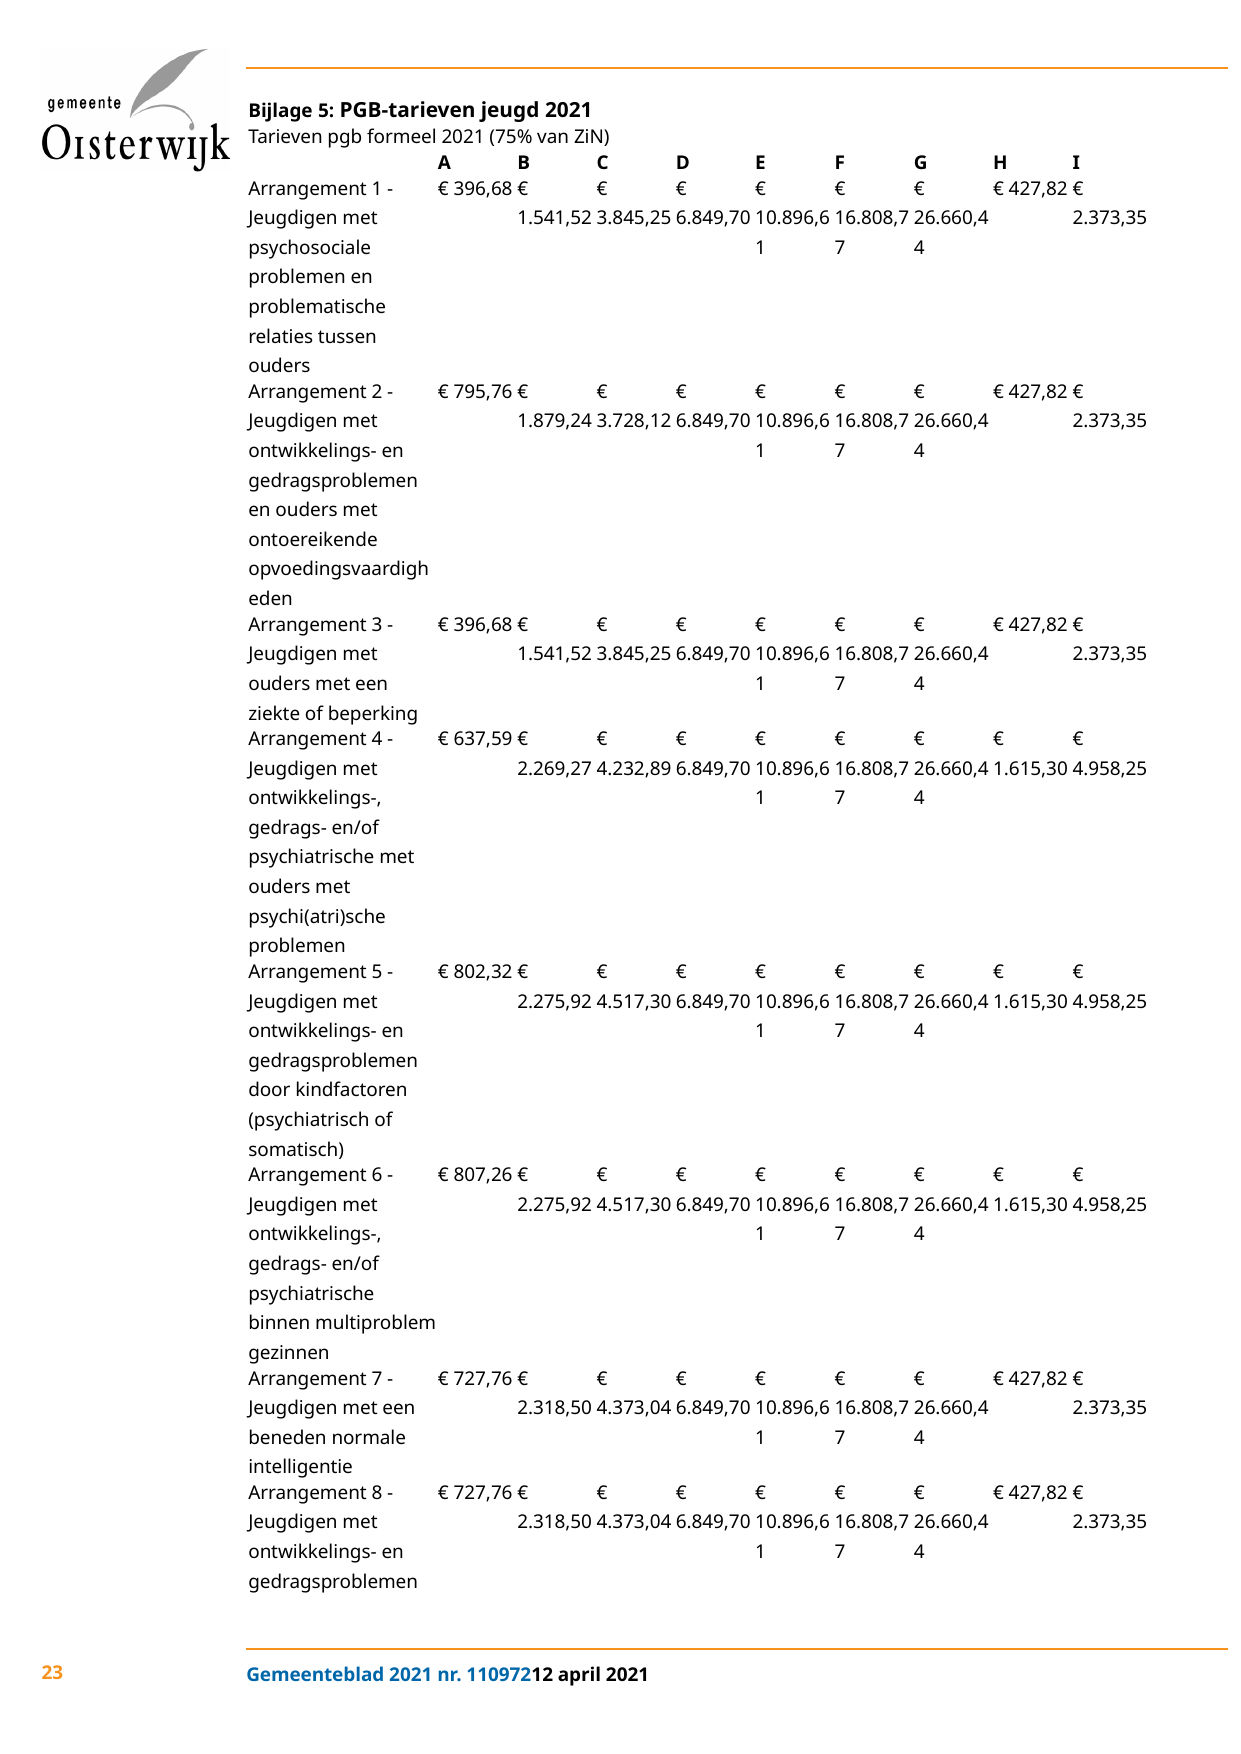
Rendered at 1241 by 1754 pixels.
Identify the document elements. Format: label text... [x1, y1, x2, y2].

table_cell € 4.373,04 [596, 1479, 676, 1594]
table_cell € 4.373,04 [596, 1365, 676, 1479]
table_cell B [517, 149, 596, 175]
table_cell € 10.896,61 [755, 1479, 834, 1594]
table_cell € 6.849,70 [676, 1161, 755, 1365]
table_cell € 2.373,35 [1072, 1479, 1152, 1594]
table_cell € 6.849,70 [676, 378, 755, 611]
table_cell € 396,68 [438, 175, 517, 378]
table_cell € 2.373,35 [1072, 175, 1152, 378]
table_cell € 6.849,70 [676, 1365, 755, 1479]
table_cell Arrangement 4 - Jeugdigen met ontwikkelings-, gedrags- en/of psychiatrische met ouders met psychi(atri)sche problemen [248, 725, 438, 958]
table_cell € 396,68 [438, 611, 517, 725]
table_cell Arrangement 5 - Jeugdigen met ontwikkelings- en gedragsproblemen door kindfactoren (psychiatrisch of somatisch) [248, 958, 438, 1161]
table_cell € 427,82 [993, 175, 1072, 378]
table_cell € 16.808,77 [834, 958, 914, 1161]
table_cell € 10.896,61 [755, 1365, 834, 1479]
text Bijlage 5: PGB-tarieven jeugd 2021 [248, 95, 1152, 123]
table_cell € 427,82 [993, 611, 1072, 725]
table_cell I [1072, 149, 1152, 175]
table_cell Arrangement 6 - Jeugdigen met ontwikkelings-, gedrags- en/of psychiatrische binnen multiproblem gezinnen [248, 1161, 438, 1365]
table_cell € 26.660,44 [914, 1479, 993, 1594]
table_cell € 6.849,70 [676, 611, 755, 725]
table_cell Arrangement 8 - Jeugdigen met ontwikkelings- en gedragsproblemen [248, 1479, 438, 1594]
table_cell G [914, 149, 993, 175]
table_cell € 427,82 [993, 378, 1072, 611]
table_cell € 3.845,25 [596, 611, 676, 725]
table_cell Arrangement 1 - Jeugdigen met psychosociale problemen en problematische relaties tussen ouders [248, 175, 438, 378]
table_cell C [596, 149, 676, 175]
table_cell D [676, 149, 755, 175]
table_cell € 6.849,70 [676, 958, 755, 1161]
table_cell € 26.660,44 [914, 175, 993, 378]
table_cell € 2.373,35 [1072, 378, 1152, 611]
table_cell € 1.615,30 [993, 958, 1072, 1161]
table_cell € 1.615,30 [993, 725, 1072, 958]
table_cell € 4.517,30 [596, 1161, 676, 1365]
table_cell € 26.660,44 [914, 725, 993, 958]
table_cell Arrangement 7 - Jeugdigen met een beneden normale intelligentie [248, 1365, 438, 1479]
table_cell € 10.896,61 [755, 175, 834, 378]
table_cell € 26.660,44 [914, 1365, 993, 1479]
table_cell € 4.958,25 [1072, 725, 1152, 958]
table_cell € 10.896,61 [755, 958, 834, 1161]
table_cell € 1.615,30 [993, 1161, 1072, 1365]
table_cell € 427,82 [993, 1365, 1072, 1479]
table_cell € 4.958,25 [1072, 958, 1152, 1161]
table_cell € 6.849,70 [676, 725, 755, 958]
table_cell € 1.541,52 [517, 175, 596, 378]
table_cell € 2.373,35 [1072, 1365, 1152, 1479]
table_cell € 3.728,12 [596, 378, 676, 611]
table_cell € 6.849,70 [676, 175, 755, 378]
table_cell € 427,82 [993, 1479, 1072, 1594]
table_cell H [993, 149, 1072, 175]
table_cell € 1.541,52 [517, 611, 596, 725]
table_cell € 16.808,77 [834, 1161, 914, 1365]
table_cell € 795,76 [438, 378, 517, 611]
table_cell € 2.269,27 [517, 725, 596, 958]
table_cell € 10.896,61 [755, 611, 834, 725]
table_cell € 6.849,70 [676, 1479, 755, 1594]
table_cell € 10.896,61 [755, 725, 834, 958]
table_cell € 26.660,44 [914, 378, 993, 611]
table_cell € 4.958,25 [1072, 1161, 1152, 1365]
table_cell € 26.660,44 [914, 958, 993, 1161]
table_cell € 2.318,50 [517, 1479, 596, 1594]
table_cell € 2.318,50 [517, 1365, 596, 1479]
table_cell € 4.232,89 [596, 725, 676, 958]
picture [41, 47, 231, 172]
table_cell € 727,76 [438, 1479, 517, 1594]
table_cell € 16.808,77 [834, 378, 914, 611]
table_cell A [438, 149, 517, 175]
table_cell € 802,32 [438, 958, 517, 1161]
table_cell € 16.808,77 [834, 1479, 914, 1594]
table_cell € 1.879,24 [517, 378, 596, 611]
table_cell € 16.808,77 [834, 1365, 914, 1479]
table_cell € 26.660,44 [914, 611, 993, 725]
table_cell Arrangement 2 - Jeugdigen met ontwikkelings- en gedragsproblemen en ouders met ontoereikende opvoedingsvaardigheden [248, 378, 438, 611]
table_cell € 807,26 [438, 1161, 517, 1365]
table_cell [248, 149, 438, 175]
table_cell € 2.275,92 [517, 1161, 596, 1365]
table_cell Arrangement 3 - Jeugdigen met ouders met een ziekte of beperking [248, 611, 438, 725]
table_header Tarieven pgb formeel 2021 (75% van ZiN) [248, 124, 1152, 149]
table_cell € 3.845,25 [596, 175, 676, 378]
table_cell € 10.896,61 [755, 1161, 834, 1365]
table_cell € 16.808,77 [834, 725, 914, 958]
table_cell € 16.808,77 [834, 175, 914, 378]
table_cell € 2.373,35 [1072, 611, 1152, 725]
table_cell € 10.896,61 [755, 378, 834, 611]
table_cell E [755, 149, 834, 175]
table_cell € 4.517,30 [596, 958, 676, 1161]
table_cell F [834, 149, 914, 175]
table_cell € 16.808,77 [834, 611, 914, 725]
table_cell € 637,59 [438, 725, 517, 958]
table_cell € 26.660,44 [914, 1161, 993, 1365]
table_cell € 727,76 [438, 1365, 517, 1479]
table_cell € 2.275,92 [517, 958, 596, 1161]
